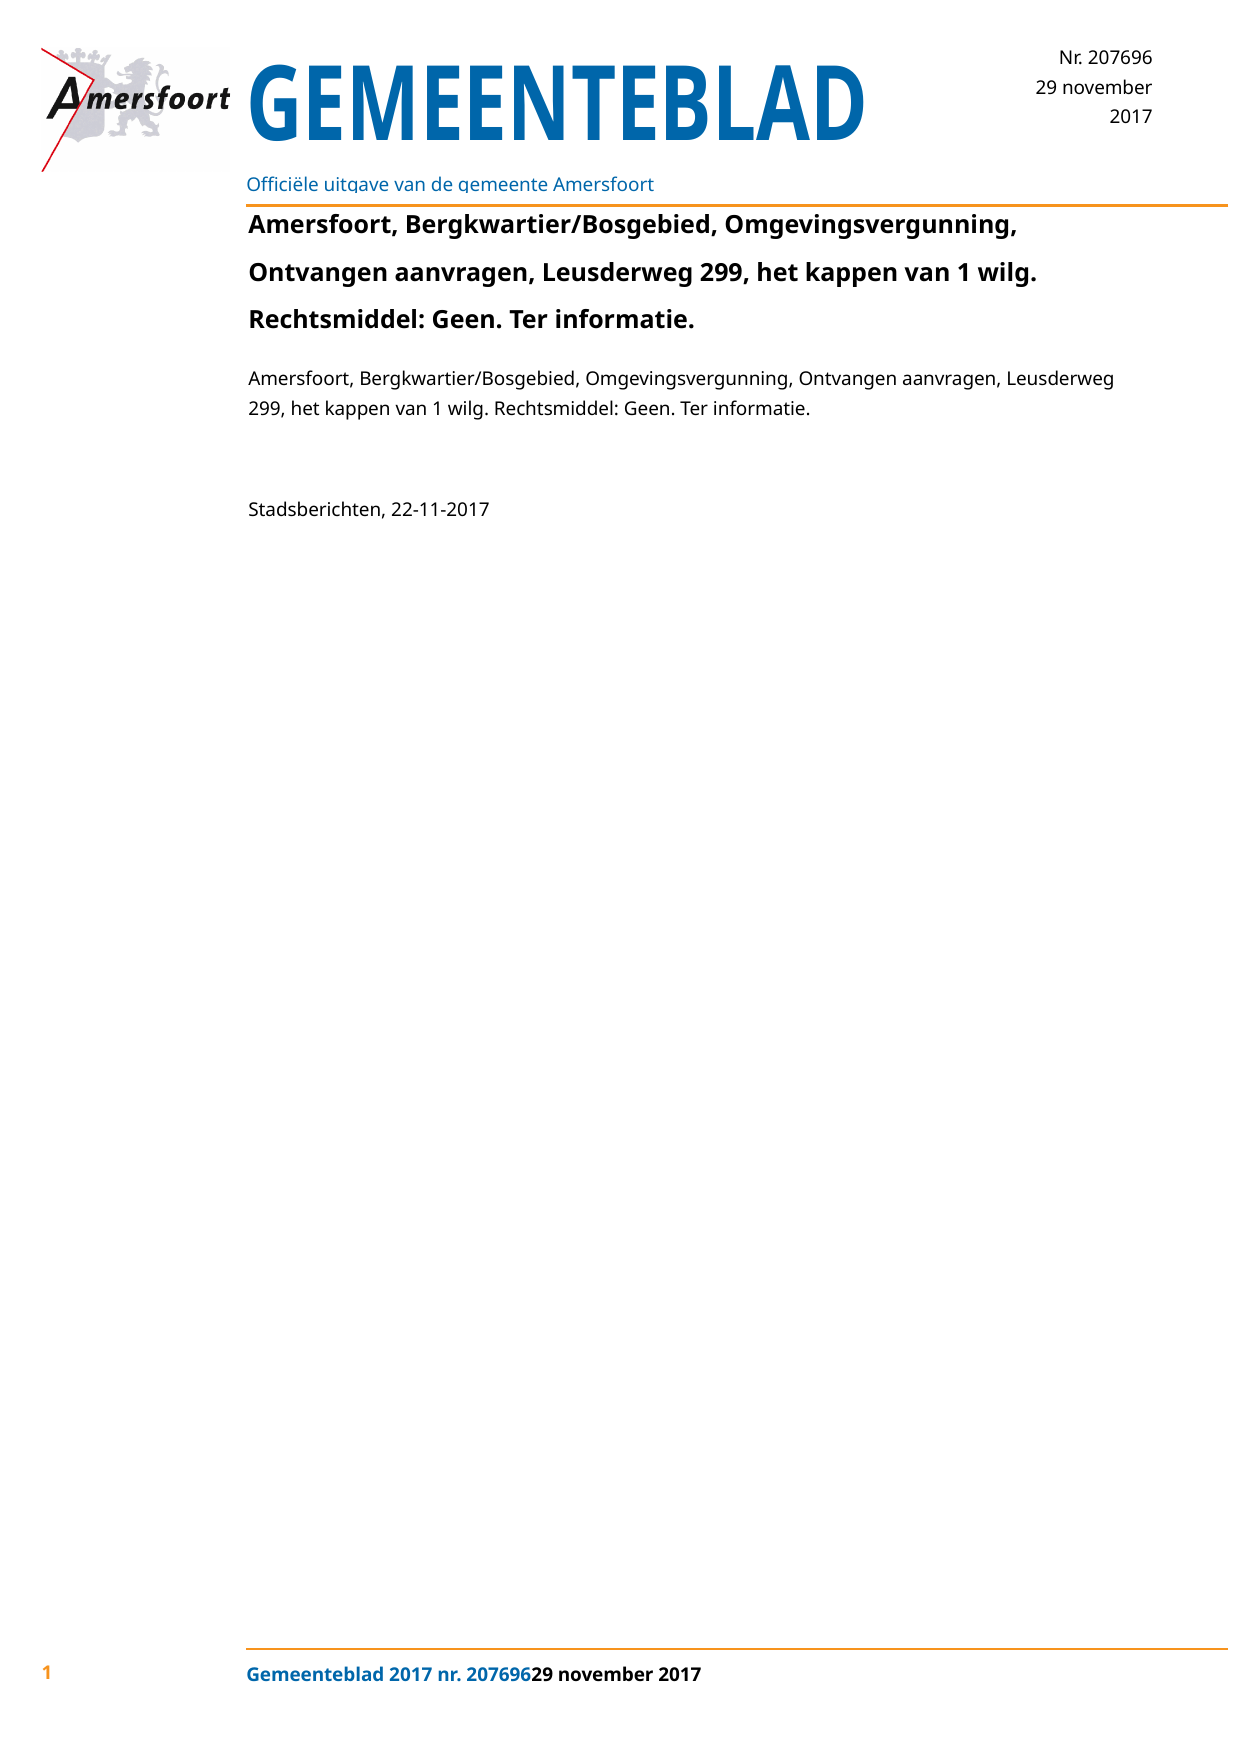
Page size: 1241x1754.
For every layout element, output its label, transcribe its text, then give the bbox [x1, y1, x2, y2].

text Amersfoort, Bergkwartier/Bosgebied, Omgevingsvergunning, Ontvangen aanvragen, Leusderweg 299, het kappen van 1 wilg. Rechtsmiddel: Geen. Ter informatie. [248, 207, 1152, 336]
text Stadsberichten, 22-11-2017 [248, 496, 1152, 522]
picture [41, 47, 231, 172]
text Amersfoort, Bergkwartier/Bosgebied, Omgevingsvergunning, Ontvangen aanvragen, Leusderweg 299, het kappen van 1 wilg. Rechtsmiddel: Geen. Ter informatie. [248, 366, 1152, 421]
